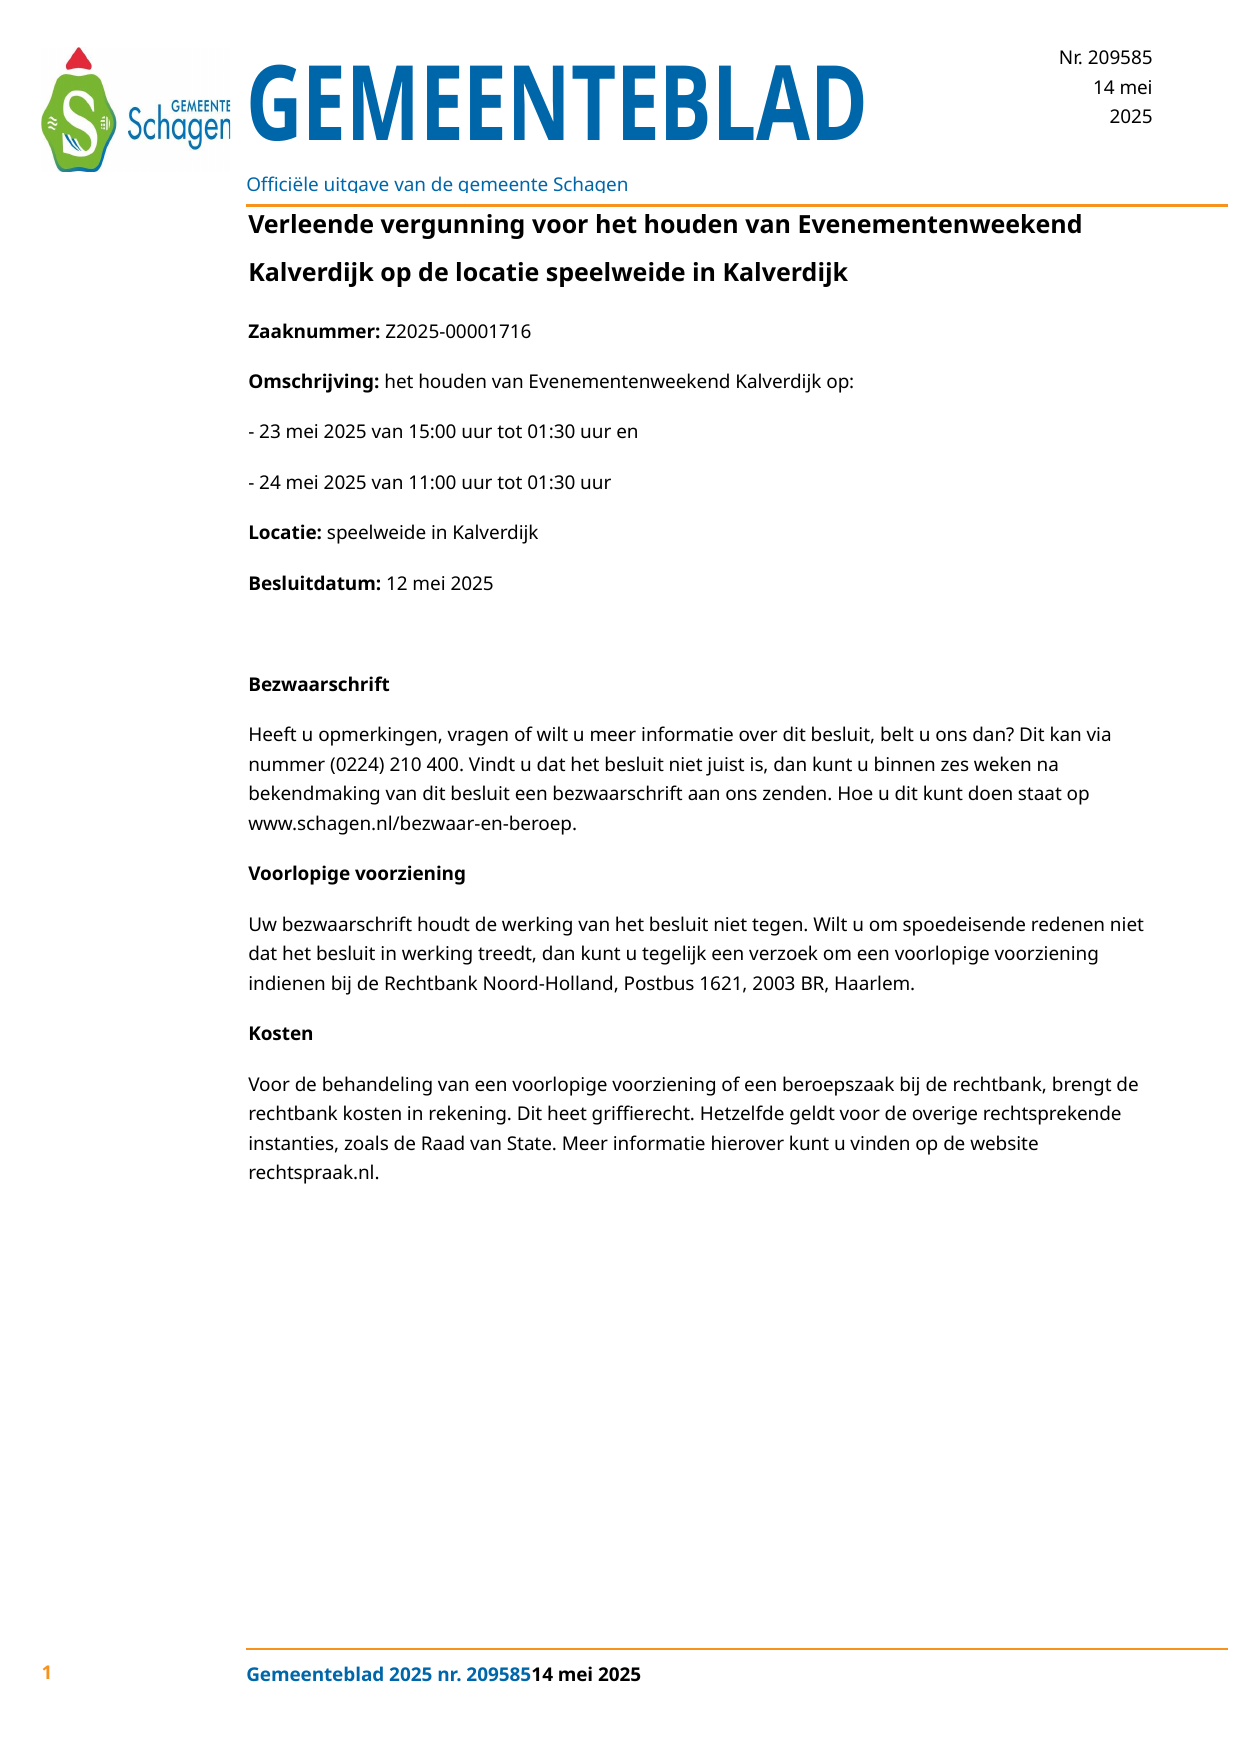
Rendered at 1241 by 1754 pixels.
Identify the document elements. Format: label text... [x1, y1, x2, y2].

text - 23 mei 2025 van 15:00 uur tot 01:30 uur en [248, 419, 1152, 444]
text Kosten [248, 1020, 1152, 1046]
text Heeft u opmerkingen, vragen of wilt u meer informatie over dit besluit, belt u ons dan? Dit kan via nummer (0224) 210 400. Vindt u dat het besluit niet juist is, dan kunt u binnen zes weken na bekendmaking van dit besluit een bezwaarschrift aan ons zenden. Hoe u dit kunt doen staat op www.schagen.nl/bezwaar-en-beroep. [248, 721, 1152, 836]
text Locatie: speelweide in Kalverdijk [248, 519, 1152, 545]
text Omschrijving: het houden van Evenementenweekend Kalverdijk op: [248, 368, 1152, 394]
text Bezwaarschrift [248, 671, 1152, 697]
text Voorlopige voorziening [248, 860, 1152, 886]
text Verleende vergunning voor het houden van Evenementenweekend Kalverdijk op de locatie speelweide in Kalverdijk [248, 207, 1152, 288]
text Zaaknummer: Z2025-00001716 [248, 318, 1152, 344]
picture [41, 47, 231, 172]
text - 24 mei 2025 van 11:00 uur tot 01:30 uur [248, 469, 1152, 495]
text Voor de behandeling van een voorlopige voorziening of een beroepszaak bij de rechtbank, brengt de rechtbank kosten in rekening. Dit heet griffierecht. Hetzelfde geldt voor de overige rechtsprekende instanties, zoals de Raad van State. Meer informatie hierover kunt u vinden op de website rechtspraak.nl. [248, 1071, 1152, 1185]
text Besluitdatum: 12 mei 2025 [248, 570, 1152, 596]
text Uw bezwaarschrift houdt de werking van het besluit niet tegen. Wilt u om spoedeisende redenen niet dat het besluit in werking treedt, dan kunt u tegelijk een verzoek om een voorlopige voorziening indienen bij de Rechtbank Noord-Holland, Postbus 1621, 2003 BR, Haarlem. [248, 911, 1152, 996]
